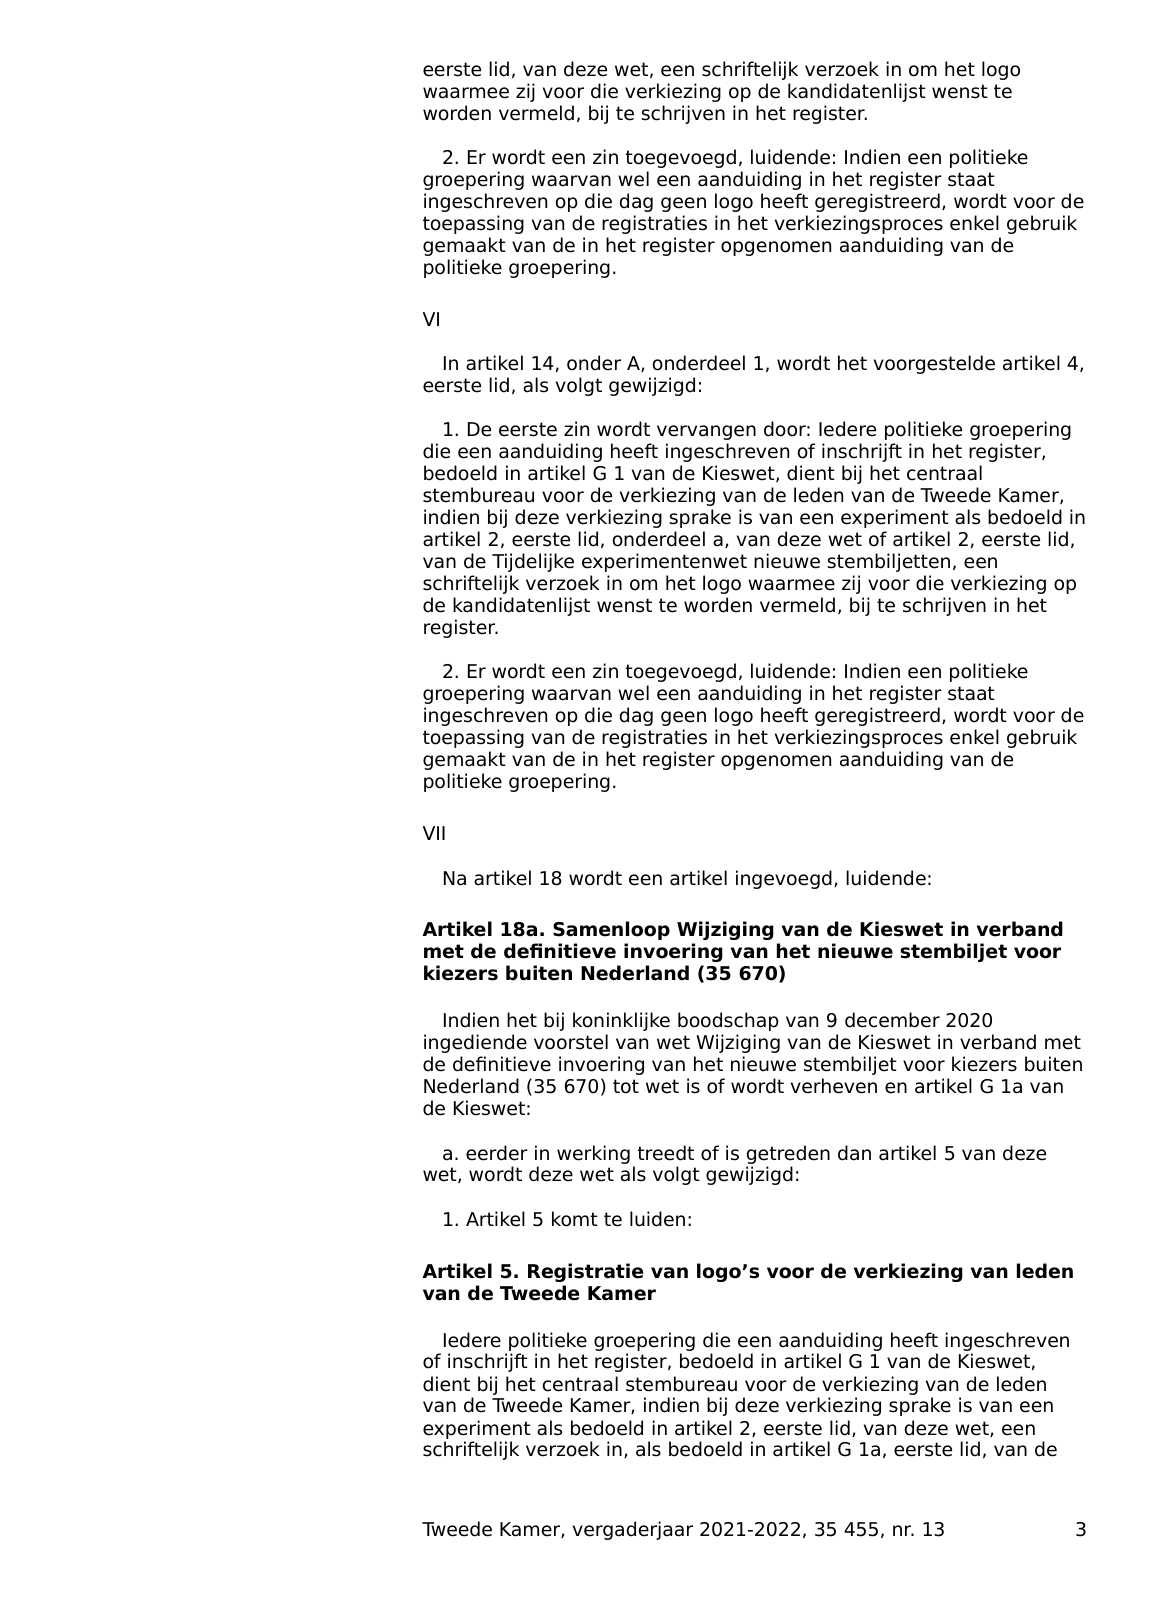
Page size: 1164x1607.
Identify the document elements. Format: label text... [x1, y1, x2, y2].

text 1. Artikel 5 komt te luiden: [422, 1208, 1087, 1231]
text a. eerder in werking treedt of is getreden dan artikel 5 van deze wet, wordt deze wet als volgt gewijzigd: [422, 1142, 1087, 1186]
text 2. Er wordt een zin toegevoegd, luidende: Indien een politieke groepering waarvan wel een aanduiding in het register staat ingeschreven op die dag geen logo heeft geregistreerd, wordt voor de toepassing van de registraties in het verkiezingsproces enkel gebruik gemaakt van de in het register opgenomen aanduiding van de politieke groepering. [422, 147, 1087, 279]
text Iedere politieke groepering die een aanduiding heeft ingeschreven of inschrijft in het register, bedoeld in artikel G 1 van de Kieswet, dient bij het centraal stembureau voor de verkiezing van de leden van de Tweede Kamer, indien bij deze verkiezing sprake is van een experiment als bedoeld in artikel 2, eerste lid, van deze wet, een schriftelijk verzoek in, als bedoeld in artikel G 1a, eerste lid, van de [422, 1329, 1087, 1461]
text eerste lid, van deze wet, een schriftelijk verzoek in om het logo waarmee zij voor die verkiezing op de kandidatenlijst wenst te worden vermeld, bij te schrijven in het register. [422, 59, 1087, 125]
subtitle VI [422, 309, 1087, 331]
subtitle Artikel 5. Registratie van logo’s voor de verkiezing van leden van de Tweede Kamer [422, 1261, 1087, 1304]
text Indien het bij koninklijke boodschap van 9 december 2020 ingediende voorstel van wet Wijziging van de Kieswet in verband met de definitieve invoering van het nieuwe stembiljet voor kiezers buiten Nederland (35 670) tot wet is of wordt verheven en artikel G 1a van de Kieswet: [422, 1010, 1087, 1120]
text In artikel 14, onder A, onderdeel 1, wordt het voorgestelde artikel 4, eerste lid, als volgt gewijzigd: [422, 353, 1087, 397]
subtitle VII [422, 823, 1087, 845]
text 1. De eerste zin wordt vervangen door: Iedere politieke groepering die een aanduiding heeft ingeschreven of inschrijft in het register, bedoeld in artikel G 1 van de Kieswet, dient bij het centraal stembureau voor de verkiezing van de leden van de Tweede Kamer, indien bij deze verkiezing sprake is van een experiment als bedoeld in artikel 2, eerste lid, onderdeel a, van deze wet of artikel 2, eerste lid, van de Tijdelijke experimentenwet nieuwe stembiljetten, een schriftelijk verzoek in om het logo waarmee zij voor die verkiezing op de kandidatenlijst wenst te worden vermeld, bij te schrijven in het register. [422, 419, 1087, 639]
subtitle Artikel 18a. Samenloop Wijziging van de Kieswet in verband met de definitieve invoering van het nieuwe stembiljet voor kiezers buiten Nederland (35 670) [422, 919, 1087, 985]
text 2. Er wordt een zin toegevoegd, luidende: Indien een politieke groepering waarvan wel een aanduiding in het register staat ingeschreven op die dag geen logo heeft geregistreerd, wordt voor de toepassing van de registraties in het verkiezingsproces enkel gebruik gemaakt van de in het register opgenomen aanduiding van de politieke groepering. [422, 661, 1087, 793]
text Na artikel 18 wordt een artikel ingevoegd, luidende: [422, 867, 1087, 889]
